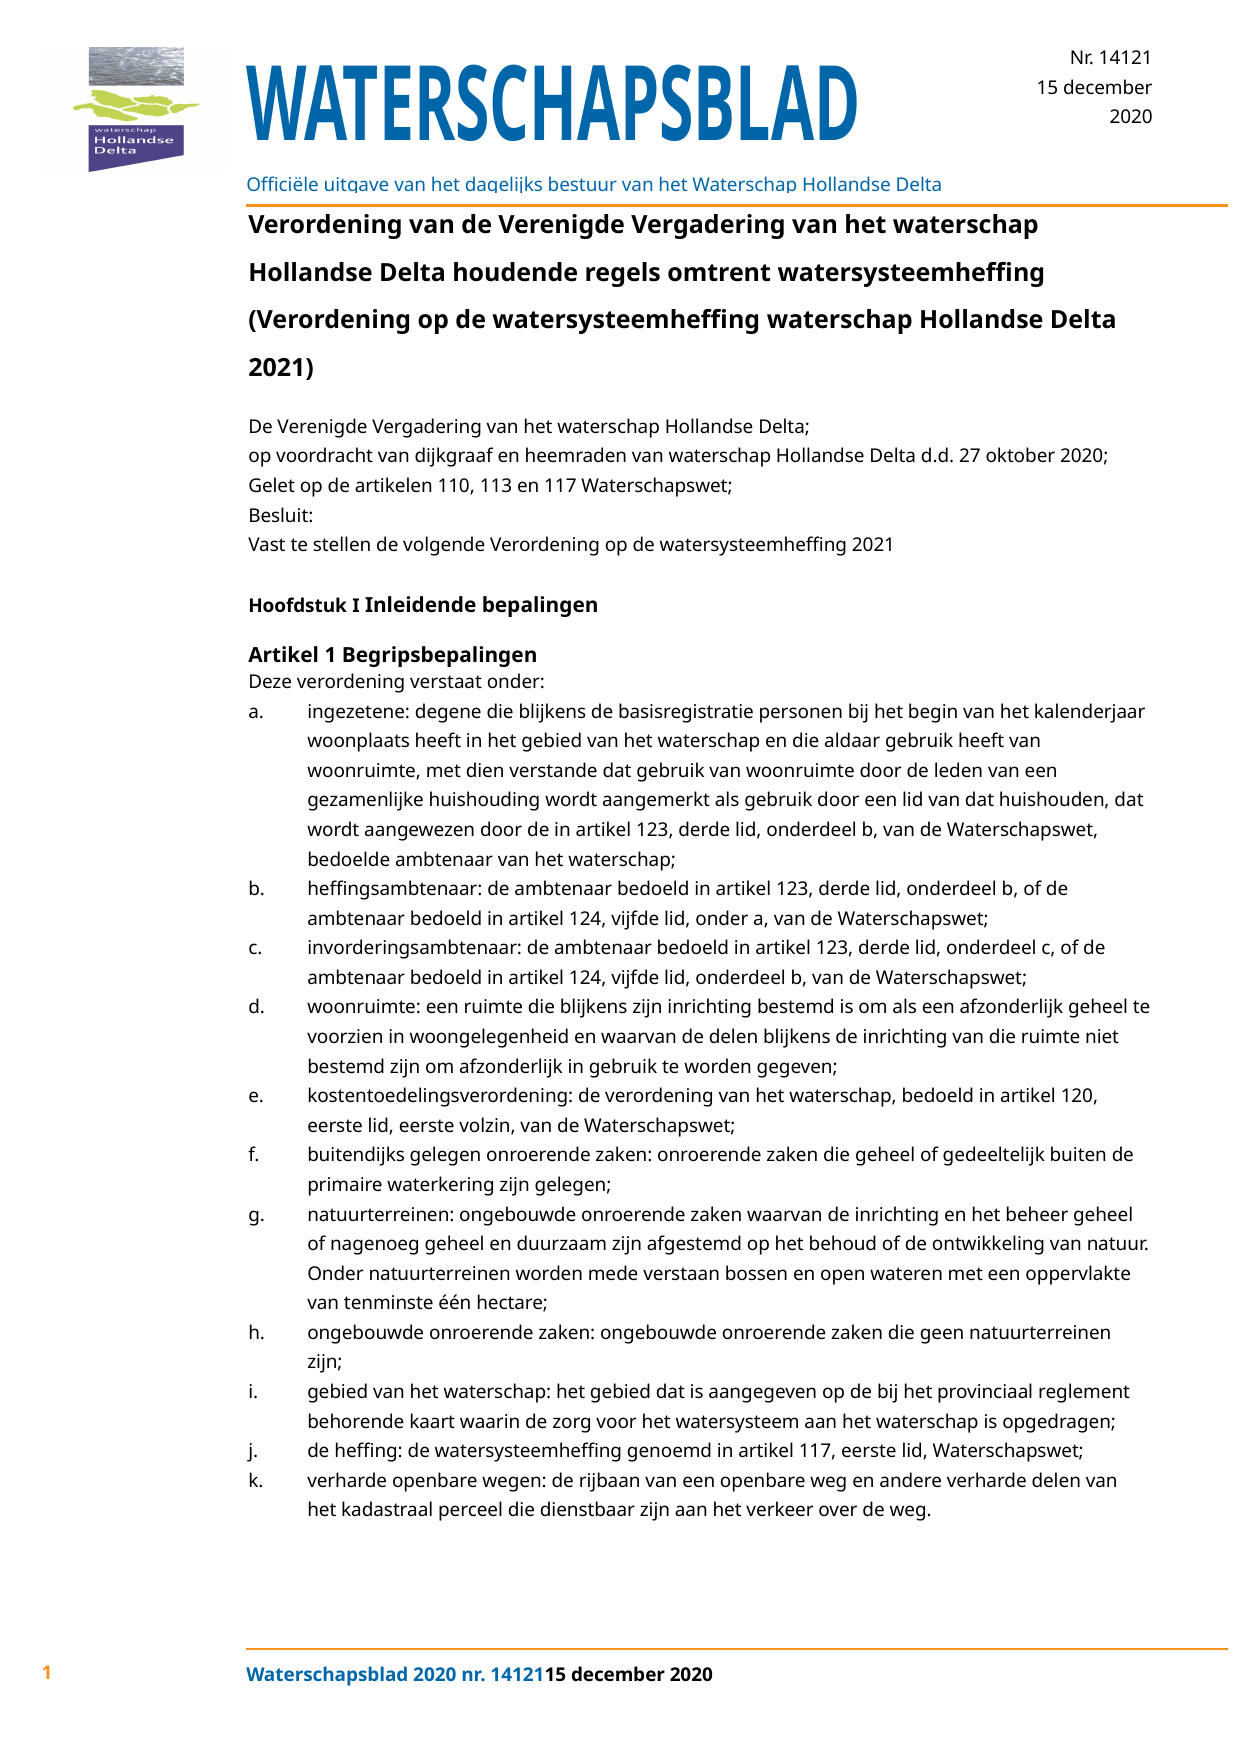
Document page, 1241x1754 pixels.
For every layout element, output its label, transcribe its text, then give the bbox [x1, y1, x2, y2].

text Deze verordening verstaat onder: [248, 668, 1152, 694]
list verharde openbare wegen: de rijbaan van een openbare weg en andere verharde delen van het kadastraal perceel die dienstbaar zijn aan het verkeer over de weg. [248, 1467, 1152, 1522]
list kostentoedelingsverordening: de verordening van het waterschap, bedoeld in artikel 120, eerste lid, eerste volzin, van de Waterschapswet; [248, 1082, 1152, 1138]
list invorderingsambtenaar: de ambtenaar bedoeld in artikel 123, derde lid, onderdeel c, of de ambtenaar bedoeld in artikel 124, vijfde lid, onderdeel b, van de Waterschapswet; [248, 934, 1152, 990]
list natuurterreinen: ongebouwde onroerende zaken waarvan de inrichting en het beheer geheel of nagenoeg geheel en duurzaam zijn afgestemd op het behoud of de ontwikkeling van natuur. Onder natuurterreinen worden mede verstaan bossen en open wateren met een oppervlakte van tenminste één hectare; [248, 1201, 1152, 1315]
text Hoofdstuk I Inleidende bepalingen [248, 591, 1152, 619]
text Gelet op de artikelen 110, 113 en 117 Waterschapswet; [248, 472, 1152, 498]
list ongebouwde onroerende zaken: ongebouwde onroerende zaken die geen natuurterreinen zijn; [248, 1319, 1152, 1374]
text Vast te stellen de volgende Verordening op de watersysteemheffing 2021 [248, 531, 1152, 557]
text Verordening van de Verenigde Vergadering van het waterschap Hollandse Delta houdende regels omtrent watersysteemheffing (Verordening op de watersysteemheffing waterschap Hollandse Delta 2021) [248, 207, 1152, 384]
list ingezetene: degene die blijkens de basisregistratie personen bij het begin van het kalenderjaar woonplaats heeft in het gebied van het waterschap en die aldaar gebruik heeft van woonruimte, met dien verstande dat gebruik van woonruimte door de leden van een gezamenlijke huishouding wordt aangemerkt als gebruik door een lid van dat huishouden, dat wordt aangewezen door de in artikel 123, derde lid, onderdeel b, van de Waterschapswet, bedoelde ambtenaar van het waterschap; [248, 698, 1152, 872]
text Artikel 1 Begripsbepalingen [248, 640, 1152, 668]
list woonruimte: een ruimte die blijkens zijn inrichting bestemd is om als een afzonderlijk geheel te voorzien in woongelegenheid en waarvan de delen blijkens de inrichting van die ruimte niet bestemd zijn om afzonderlijk in gebruik te worden gegeven; [248, 994, 1152, 1079]
list de heffing: de watersysteemheffing genoemd in artikel 117, eerste lid, Waterschapswet; [248, 1437, 1152, 1463]
picture [41, 47, 231, 172]
text Besluit: [248, 502, 1152, 528]
text op voordracht van dijkgraaf en heemraden van waterschap Hollandse Delta d.d. 27 oktober 2020; [248, 443, 1152, 468]
list gebied van het waterschap: het gebied dat is aangegeven op de bij het provinciaal reglement behorende kaart waarin de zorg voor het watersysteem aan het waterschap is opgedragen; [248, 1378, 1152, 1434]
list heffingsambtenaar: de ambtenaar bedoeld in artikel 123, derde lid, onderdeel b, of de ambtenaar bedoeld in artikel 124, vijfde lid, onder a, van de Waterschapswet; [248, 875, 1152, 931]
text De Verenigde Vergadering van het waterschap Hollandse Delta; [248, 413, 1152, 439]
list buitendijks gelegen onroerende zaken: onroerende zaken die geheel of gedeeltelijk buiten de primaire waterkering zijn gelegen; [248, 1142, 1152, 1197]
